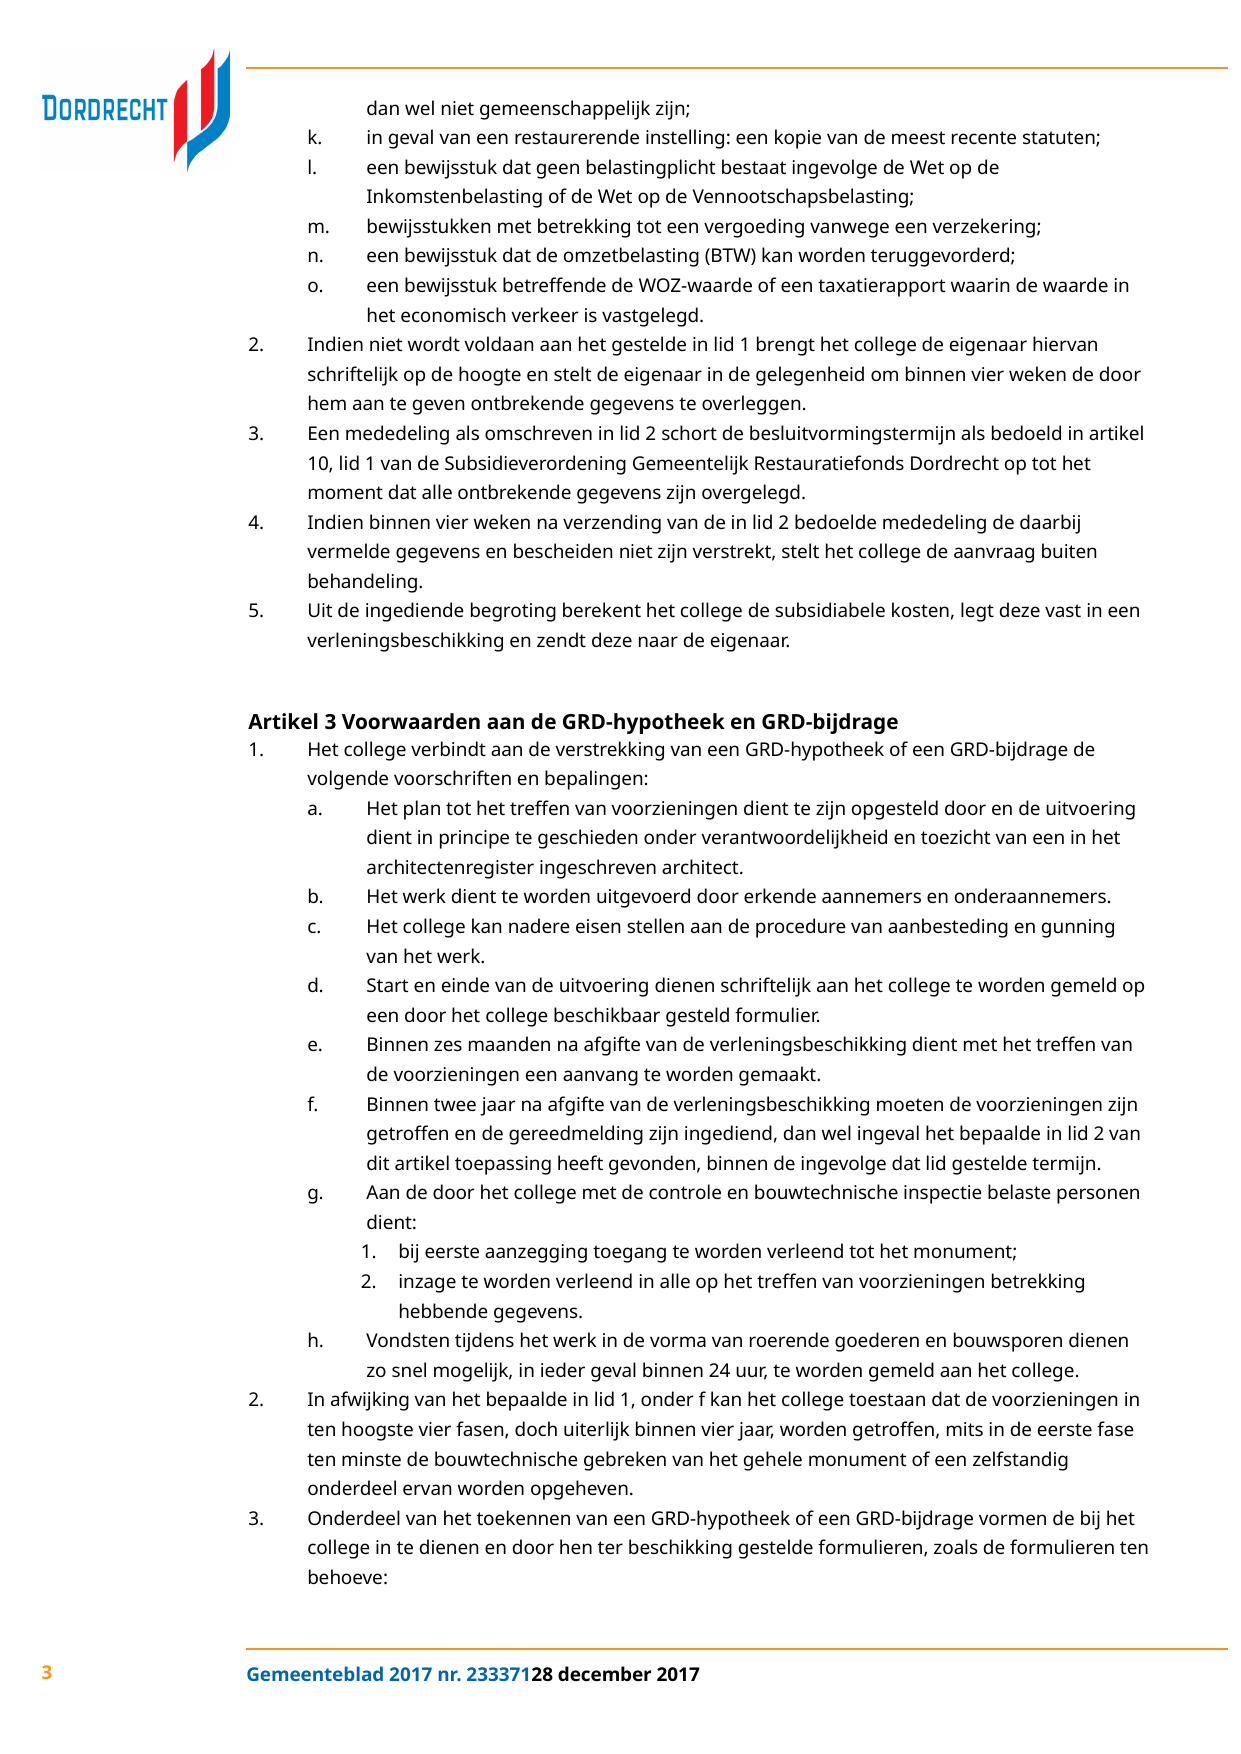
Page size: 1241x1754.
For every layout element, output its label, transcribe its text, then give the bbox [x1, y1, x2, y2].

list een bewijsstuk dat de omzetbelasting (BTW) kan worden teruggevorderd; [307, 243, 1152, 268]
list Vondsten tijdens het werk in de vorma van roerende goederen en bouwsporen dienen zo snel mogelijk, in ieder geval binnen 24 uur, te worden gemeld aan het college. [307, 1327, 1152, 1383]
list Indien niet wordt voldaan aan het gestelde in lid 1 brengt het college de eigenaar hiervan schriftelijk op de hoogte en stelt de eigenaar in de gelegenheid om binnen vier weken de door hem aan te geven ontbrekende gegevens te overleggen. [248, 331, 1152, 416]
list In afwijking van het bepaalde in lid 1, onder f kan het college toestaan dat de voorzieningen in ten hoogste vier fasen, doch uiterlijk binnen vier jaar, worden getroffen, mits in de eerste fase ten minste de bouwtechnische gebreken van het gehele monument of een zelfstandig onderdeel ervan worden opgeheven. [248, 1387, 1152, 1501]
picture [41, 47, 231, 172]
list Onderdeel van het toekennen van een GRD-hypotheek of een GRD-bijdrage vormen de bij het college in te dienen en door hen ter beschikking gestelde formulieren, zoals de formulieren ten behoeve: [248, 1505, 1152, 1590]
list Binnen zes maanden na afgifte van de verleningsbeschikking dient met het treffen van de voorzieningen een aanvang te worden gemaakt. [307, 1032, 1152, 1087]
list Het werk dient te worden uitgevoerd door erkende aannemers en onderaannemers. [307, 884, 1152, 909]
list Een mededeling als omschreven in lid 2 schort de besluitvormingstermijn als bedoeld in artikel 10, lid 1 van de Subsidieverordening Gemeentelijk Restauratiefonds Dordrecht op tot het moment dat alle ontbrekende gegevens zijn overgelegd. [248, 420, 1152, 505]
list Indien binnen vier weken na verzending van de in lid 2 bedoelde mededeling de daarbij vermelde gegevens en bescheiden niet zijn verstrekt, stelt het college de aanvraag buiten behandeling. [248, 509, 1152, 594]
list bij eerste aanzegging toegang te worden verleend tot het monument; [361, 1239, 1152, 1264]
list een bewijsstuk betreffende de WOZ-waarde of een taxatierapport waarin de waarde in het economisch verkeer is vastgelegd. [307, 272, 1152, 328]
list dan wel niet gemeenschappelijk zijn; [307, 95, 1152, 121]
list inzage te worden verleend in alle op het treffen van voorzieningen betrekking hebbende gegevens. [361, 1268, 1152, 1323]
list in geval van een restaurerende instelling: een kopie van de meest recente statuten; [307, 124, 1152, 150]
list Binnen twee jaar na afgifte van de verleningsbeschikking moeten de voorzieningen zijn getroffen en de gereedmelding zijn ingediend, dan wel ingeval het bepaalde in lid 2 van dit artikel toepassing heeft gevonden, binnen de ingevolge dat lid gestelde termijn. [307, 1091, 1152, 1176]
list Aan de door het college met de controle en bouwtechnische inspectie belaste personen dient: [307, 1179, 1152, 1235]
text Artikel 3 Voorwaarden aan de GRD-hypotheek en GRD-bijdrage [248, 707, 1152, 736]
list Uit de ingediende begroting berekent het college de subsidiabele kosten, legt deze vast in een verleningsbeschikking en zendt deze naar de eigenaar. [248, 598, 1152, 653]
list Het plan tot het treffen van voorzieningen dient te zijn opgesteld door en de uitvoering dient in principe te geschieden onder verantwoordelijkheid en toezicht van een in het architectenregister ingeschreven architect. [307, 795, 1152, 880]
list Het college verbindt aan de verstrekking van een GRD-hypotheek of een GRD-bijdrage de volgende voorschriften en bepalingen: [248, 736, 1152, 791]
list bewijsstukken met betrekking tot een vergoeding vanwege een verzekering; [307, 213, 1152, 239]
list een bewijsstuk dat geen belastingplicht bestaat ingevolge de Wet op de Inkomstenbelasting of de Wet op de Vennootschapsbelasting; [307, 154, 1152, 209]
list Het college kan nadere eisen stellen aan de procedure van aanbesteding en gunning van het werk. [307, 913, 1152, 968]
list Start en einde van de uitvoering dienen schriftelijk aan het college te worden gemeld op een door het college beschikbaar gesteld formulier. [307, 972, 1152, 1028]
